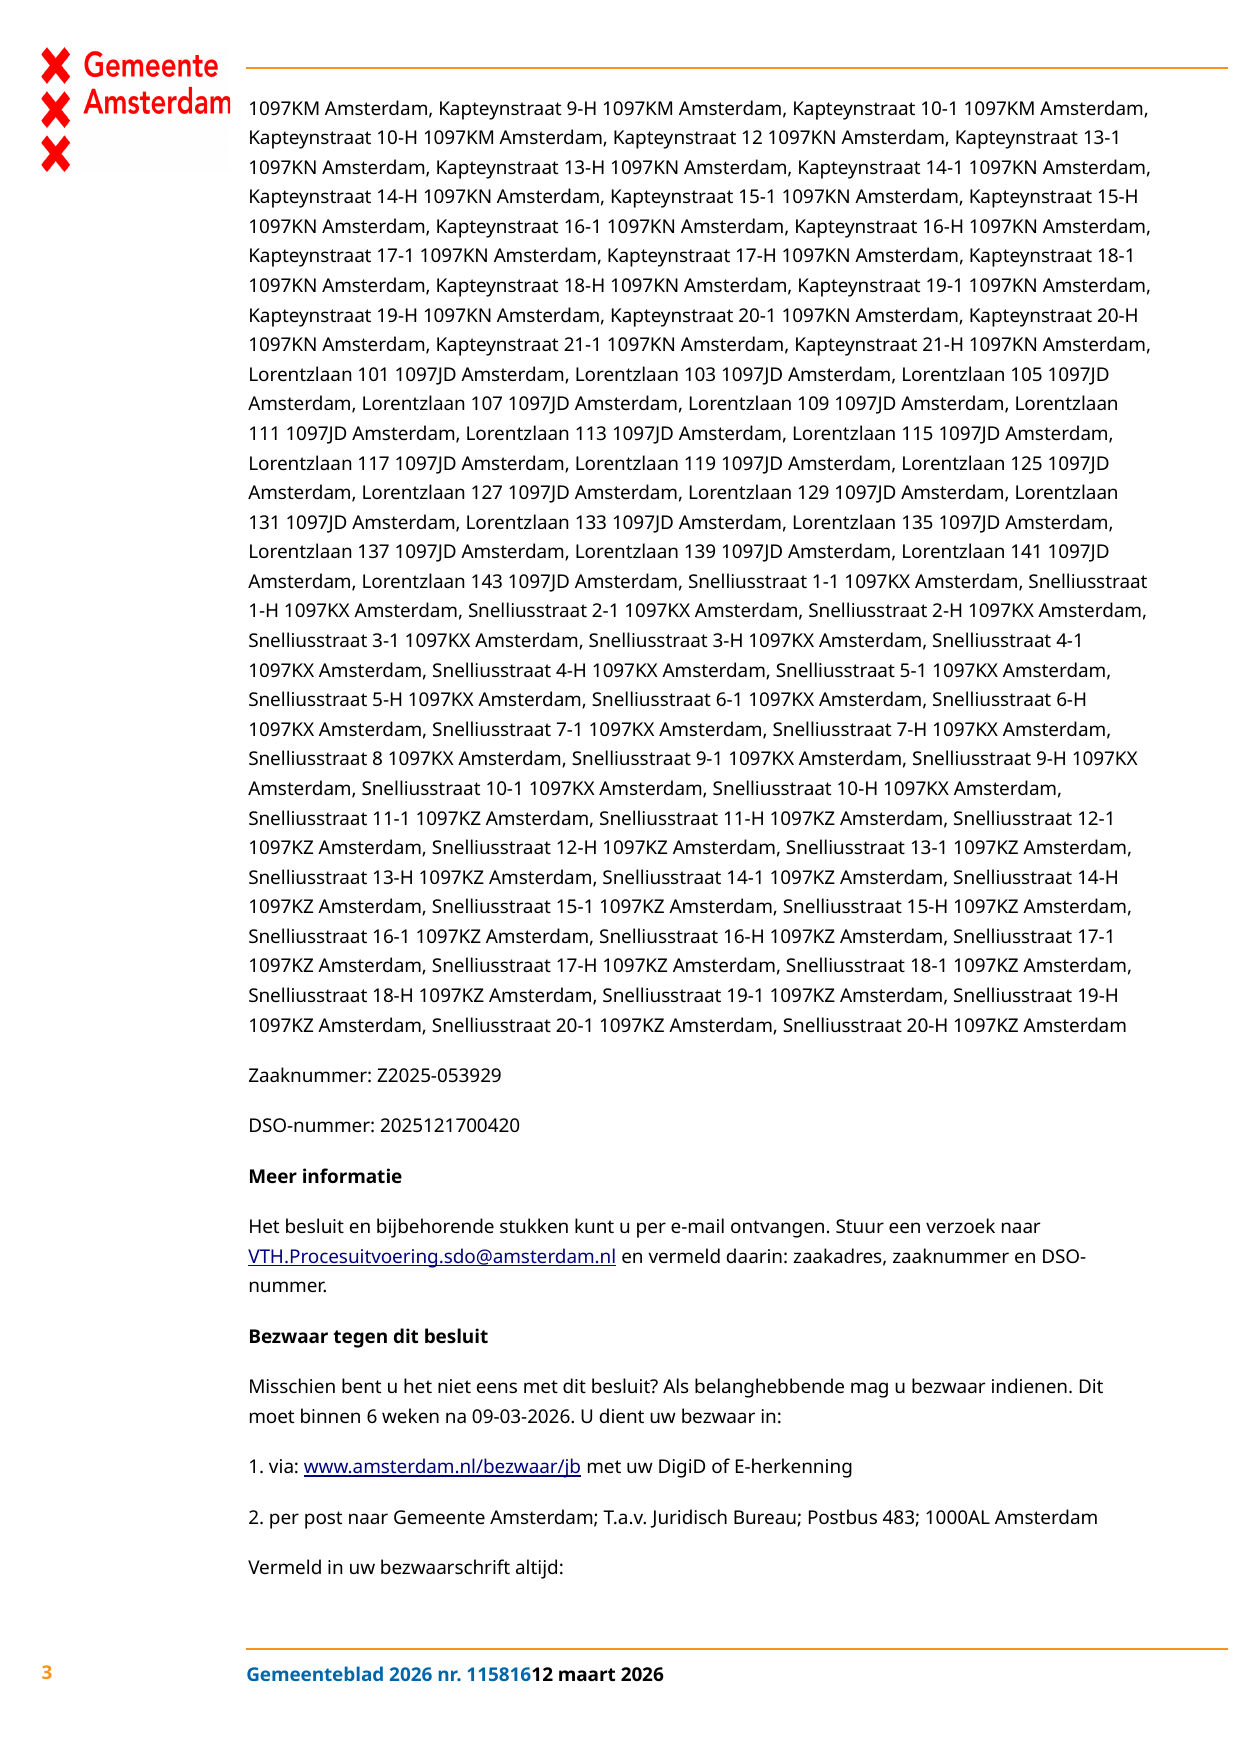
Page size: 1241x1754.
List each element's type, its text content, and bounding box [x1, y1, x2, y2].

picture [41, 47, 231, 172]
text Misschien bent u het niet eens met dit besluit? Als belanghebbende mag u bezwaar indienen. Dit moet binnen 6 weken na 09-03-2026. U dient uw bezwaar in: [248, 1373, 1152, 1429]
text 1097KM Amsterdam, Kapteynstraat 9-H 1097KM Amsterdam, Kapteynstraat 10-1 1097KM Amsterdam, Kapteynstraat 10-H 1097KM Amsterdam, Kapteynstraat 12 1097KN Amsterdam, Kapteynstraat 13-1 1097KN Amsterdam, Kapteynstraat 13-H 1097KN Amsterdam, Kapteynstraat 14-1 1097KN Amsterdam, Kapteynstraat 14-H 1097KN Amsterdam, Kapteynstraat 15-1 1097KN Amsterdam, Kapteynstraat 15-H 1097KN Amsterdam, Kapteynstraat 16-1 1097KN Amsterdam, Kapteynstraat 16-H 1097KN Amsterdam, Kapteynstraat 17-1 1097KN Amsterdam, Kapteynstraat 17-H 1097KN Amsterdam, Kapteynstraat 18-1 1097KN Amsterdam, Kapteynstraat 18-H 1097KN Amsterdam, Kapteynstraat 19-1 1097KN Amsterdam, Kapteynstraat 19-H 1097KN Amsterdam, Kapteynstraat 20-1 1097KN Amsterdam, Kapteynstraat 20-H 1097KN Amsterdam, Kapteynstraat 21-1 1097KN Amsterdam, Kapteynstraat 21-H 1097KN Amsterdam, Lorentzlaan 101 1097JD Amsterdam, Lorentzlaan 103 1097JD Amsterdam, Lorentzlaan 105 1097JD Amsterdam, Lorentzlaan 107 1097JD Amsterdam, Lorentzlaan 109 1097JD Amsterdam, Lorentzlaan 111 1097JD Amsterdam, Lorentzlaan 113 1097JD Amsterdam, Lorentzlaan 115 1097JD Amsterdam, Lorentzlaan 117 1097JD Amsterdam, Lorentzlaan 119 1097JD Amsterdam, Lorentzlaan 125 1097JD Amsterdam, Lorentzlaan 127 1097JD Amsterdam, Lorentzlaan 129 1097JD Amsterdam, Lorentzlaan 131 1097JD Amsterdam, Lorentzlaan 133 1097JD Amsterdam, Lorentzlaan 135 1097JD Amsterdam, Lorentzlaan 137 1097JD Amsterdam, Lorentzlaan 139 1097JD Amsterdam, Lorentzlaan 141 1097JD Amsterdam, Lorentzlaan 143 1097JD Amsterdam, Snelliusstraat 1-1 1097KX Amsterdam, Snelliusstraat 1-H 1097KX Amsterdam, Snelliusstraat 2-1 1097KX Amsterdam, Snelliusstraat 2-H 1097KX Amsterdam, Snelliusstraat 3-1 1097KX Amsterdam, Snelliusstraat 3-H 1097KX Amsterdam, Snelliusstraat 4-1 1097KX Amsterdam, Snelliusstraat 4-H 1097KX Amsterdam, Snelliusstraat 5-1 1097KX Amsterdam, Snelliusstraat 5-H 1097KX Amsterdam, Snelliusstraat 6-1 1097KX Amsterdam, Snelliusstraat 6-H 1097KX Amsterdam, Snelliusstraat 7-1 1097KX Amsterdam, Snelliusstraat 7-H 1097KX Amsterdam, Snelliusstraat 8 1097KX Amsterdam, Snelliusstraat 9-1 1097KX Amsterdam, Snelliusstraat 9-H 1097KX Amsterdam, Snelliusstraat 10-1 1097KX Amsterdam, Snelliusstraat 10-H 1097KX Amsterdam, Snelliusstraat 11-1 1097KZ Amsterdam, Snelliusstraat 11-H 1097KZ Amsterdam, Snelliusstraat 12-1 1097KZ Amsterdam, Snelliusstraat 12-H 1097KZ Amsterdam, Snelliusstraat 13-1 1097KZ Amsterdam, Snelliusstraat 13-H 1097KZ Amsterdam, Snelliusstraat 14-1 1097KZ Amsterdam, Snelliusstraat 14-H 1097KZ Amsterdam, Snelliusstraat 15-1 1097KZ Amsterdam, Snelliusstraat 15-H 1097KZ Amsterdam, Snelliusstraat 16-1 1097KZ Amsterdam, Snelliusstraat 16-H 1097KZ Amsterdam, Snelliusstraat 17-1 1097KZ Amsterdam, Snelliusstraat 17-H 1097KZ Amsterdam, Snelliusstraat 18-1 1097KZ Amsterdam, Snelliusstraat 18-H 1097KZ Amsterdam, Snelliusstraat 19-1 1097KZ Amsterdam, Snelliusstraat 19-H 1097KZ Amsterdam, Snelliusstraat 20-1 1097KZ Amsterdam, Snelliusstraat 20-H 1097KZ Amsterdam [248, 95, 1152, 1038]
text Bezwaar tegen dit besluit [248, 1323, 1152, 1349]
text Vermeld in uw bezwaarschrift altijd: [248, 1554, 1152, 1580]
text Zaaknummer: Z2025-053929 [248, 1062, 1152, 1088]
text Het besluit en bijbehorende stukken kunt u per e-mail ontvangen. Stuur een verzoek naar VTH.Procesuitvoering.sdo@amsterdam.nl en vermeld daarin: zaakadres, zaaknummer en DSO-nummer. [248, 1213, 1152, 1298]
text Meer informatie [248, 1163, 1152, 1189]
text DSO-nummer: 2025121700420 [248, 1113, 1152, 1138]
text 2. per post naar Gemeente Amsterdam; T.a.v. Juridisch Bureau; Postbus 483; 1000AL Amsterdam [248, 1504, 1152, 1530]
text 1. via: www.amsterdam.nl/bezwaar/jb met uw DigiD of E-herkenning [248, 1453, 1152, 1479]
